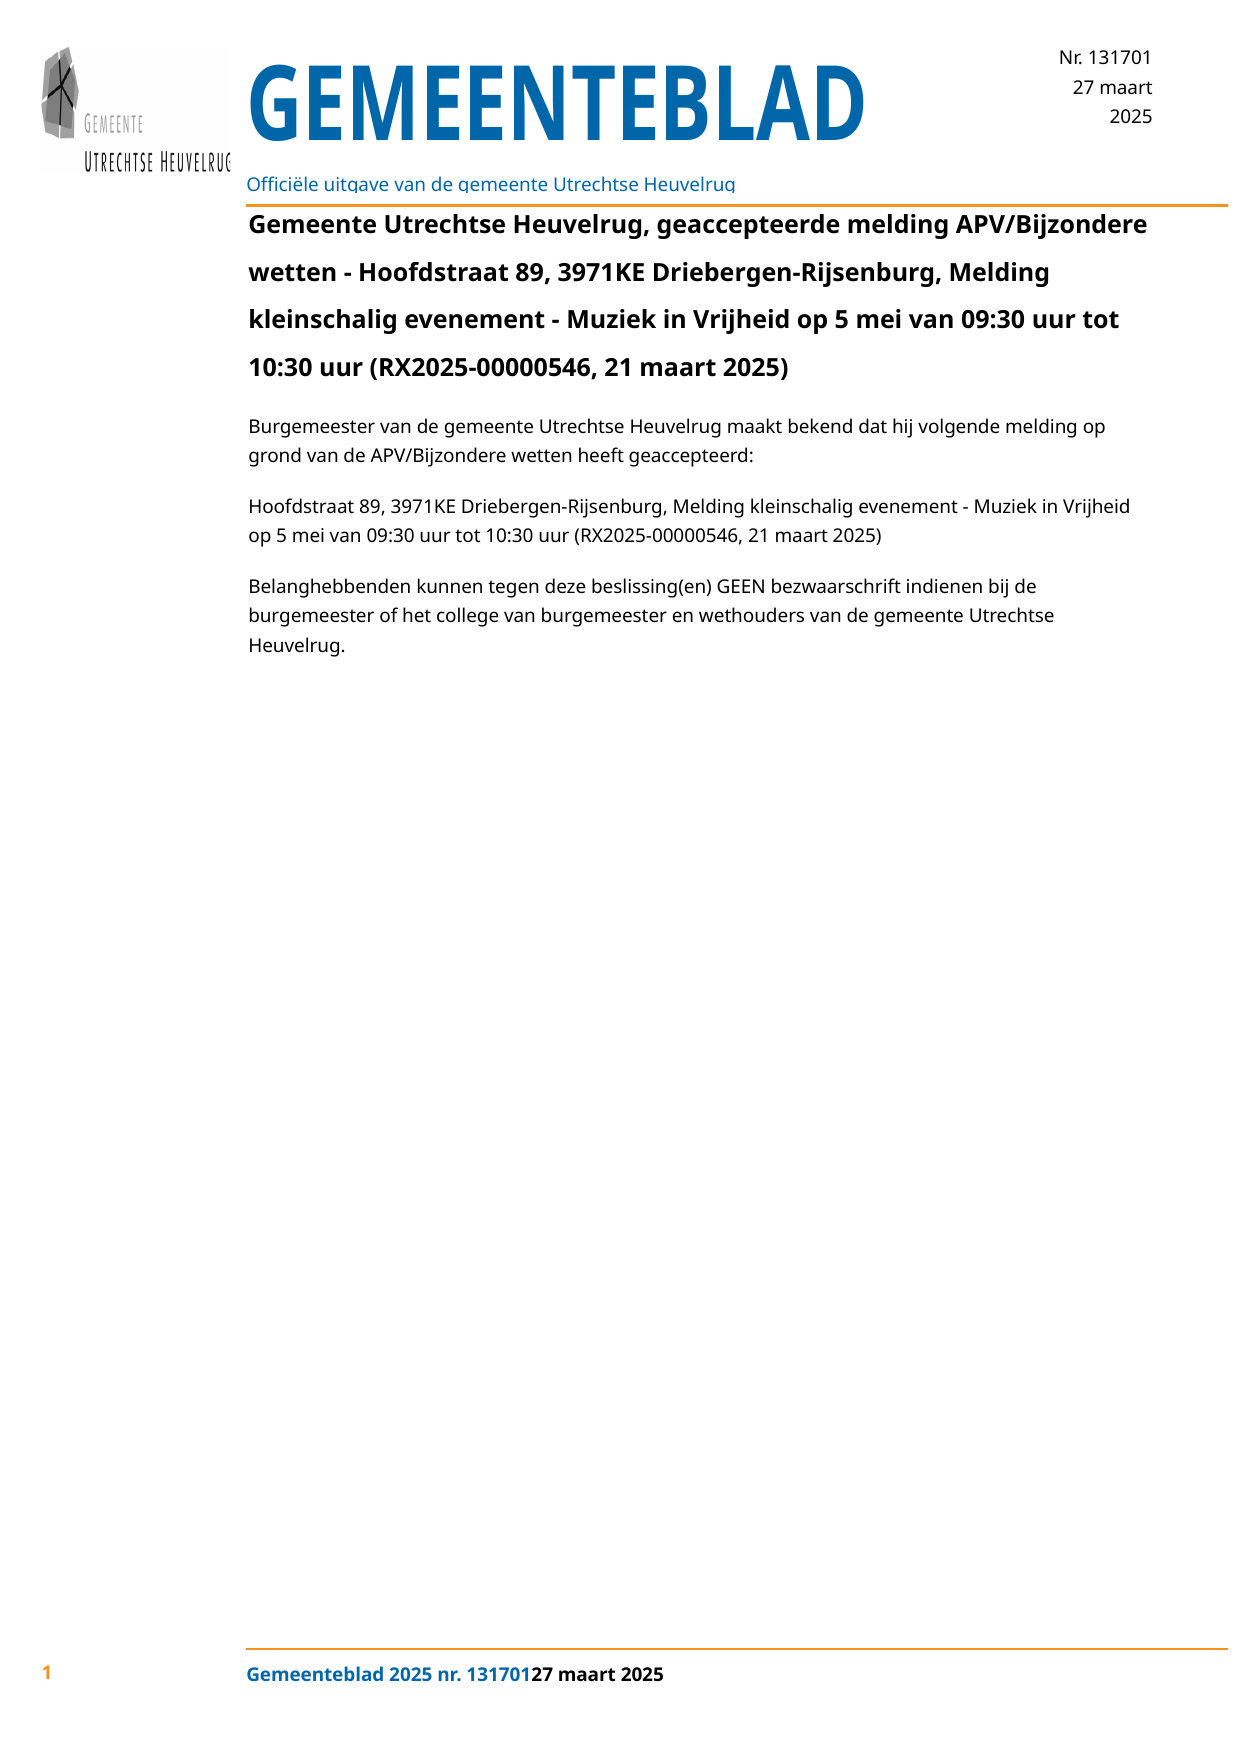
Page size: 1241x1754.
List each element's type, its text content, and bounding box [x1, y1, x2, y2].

text Hoofdstraat 89, 3971KE Driebergen-Rijsenburg, Melding kleinschalig evenement - Muziek in Vrijheid op 5 mei van 09:30 uur tot 10:30 uur (RX2025-00000546, 21 maart 2025) [248, 493, 1152, 548]
text Belanghebbenden kunnen tegen deze beslissing(en) GEEN bezwaarschrift indienen bij de burgemeester of het college van burgemeester en wethouders van de gemeente Utrechtse Heuvelrug. [248, 573, 1152, 658]
picture [41, 47, 231, 172]
text Burgemeester van de gemeente Utrechtse Heuvelrug maakt bekend dat hij volgende melding op grond van de APV/Bijzondere wetten heeft geaccepteerd: [248, 413, 1152, 468]
text Gemeente Utrechtse Heuvelrug, geaccepteerde melding APV/Bijzondere wetten - Hoofdstraat 89, 3971KE Driebergen-Rijsenburg, Melding kleinschalig evenement - Muziek in Vrijheid op 5 mei van 09:30 uur tot 10:30 uur (RX2025-00000546, 21 maart 2025) [248, 207, 1152, 384]
